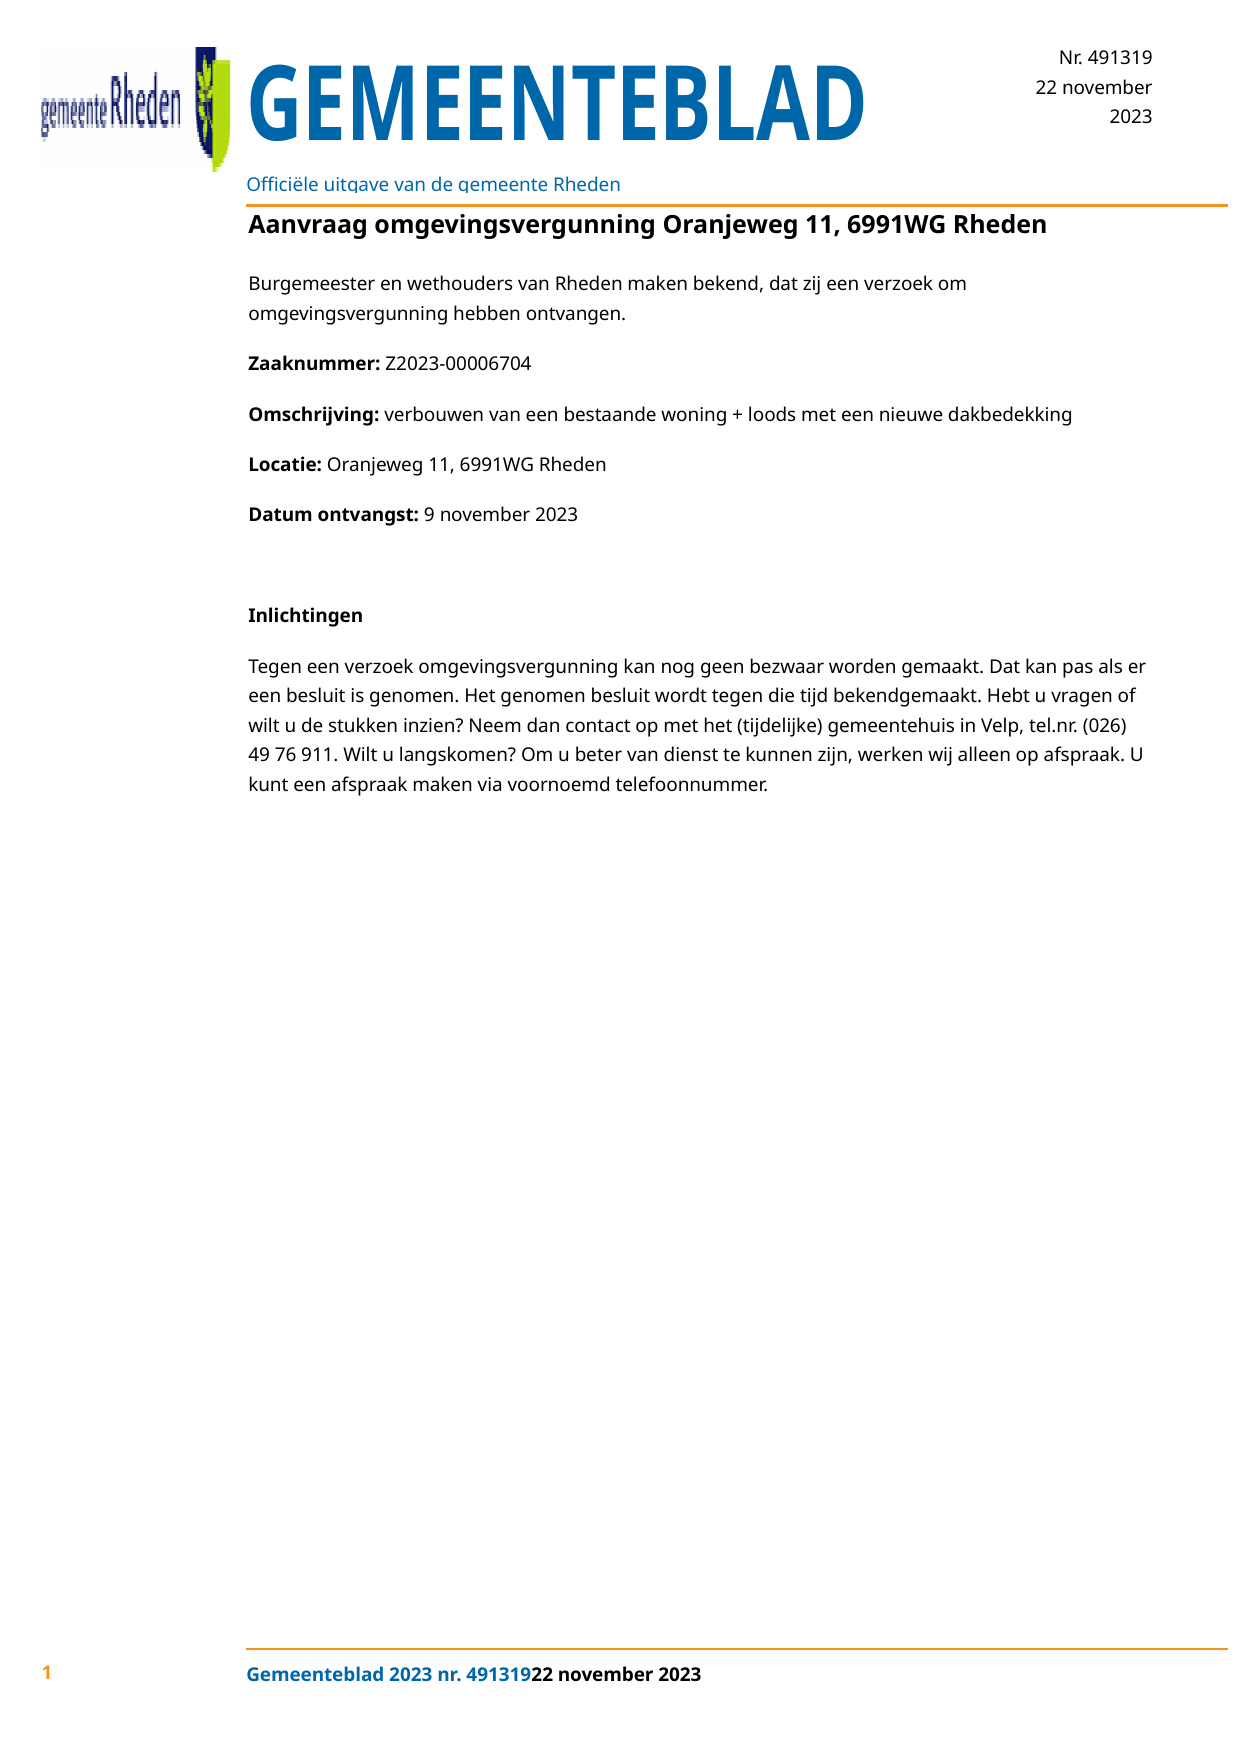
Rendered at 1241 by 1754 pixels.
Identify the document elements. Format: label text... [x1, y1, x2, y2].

text Zaaknummer: Z2023-00006704 [248, 350, 1152, 376]
text Locatie: Oranjeweg 11, 6991WG Rheden [248, 451, 1152, 477]
text Aanvraag omgevingsvergunning Oranjeweg 11, 6991WG Rheden [248, 207, 1152, 241]
text Burgemeester en wethouders van Rheden maken bekend, dat zij een verzoek om omgevingsvergunning hebben ontvangen. [248, 270, 1152, 326]
text Inlichtingen [248, 602, 1152, 628]
text Tegen een verzoek omgevingsvergunning kan nog geen bezwaar worden gemaakt. Dat kan pas als er een besluit is genomen. Het genomen besluit wordt tegen die tijd bekendgemaakt. Hebt u vragen of wilt u de stukken inzien? Neem dan contact op met het (tijdelijke) gemeentehuis in Velp, tel.nr. (026) 49 76 911. Wilt u langskomen? Om u beter van dienst te kunnen zijn, werken wij alleen op afspraak. U kunt een afspraak maken via voornoemd telefoonnummer. [248, 653, 1152, 797]
text Omschrijving: verbouwen van een bestaande woning + loods met een nieuwe dakbedekking [248, 401, 1152, 426]
picture [41, 47, 231, 172]
text Datum ontvangst: 9 november 2023 [248, 502, 1152, 527]
